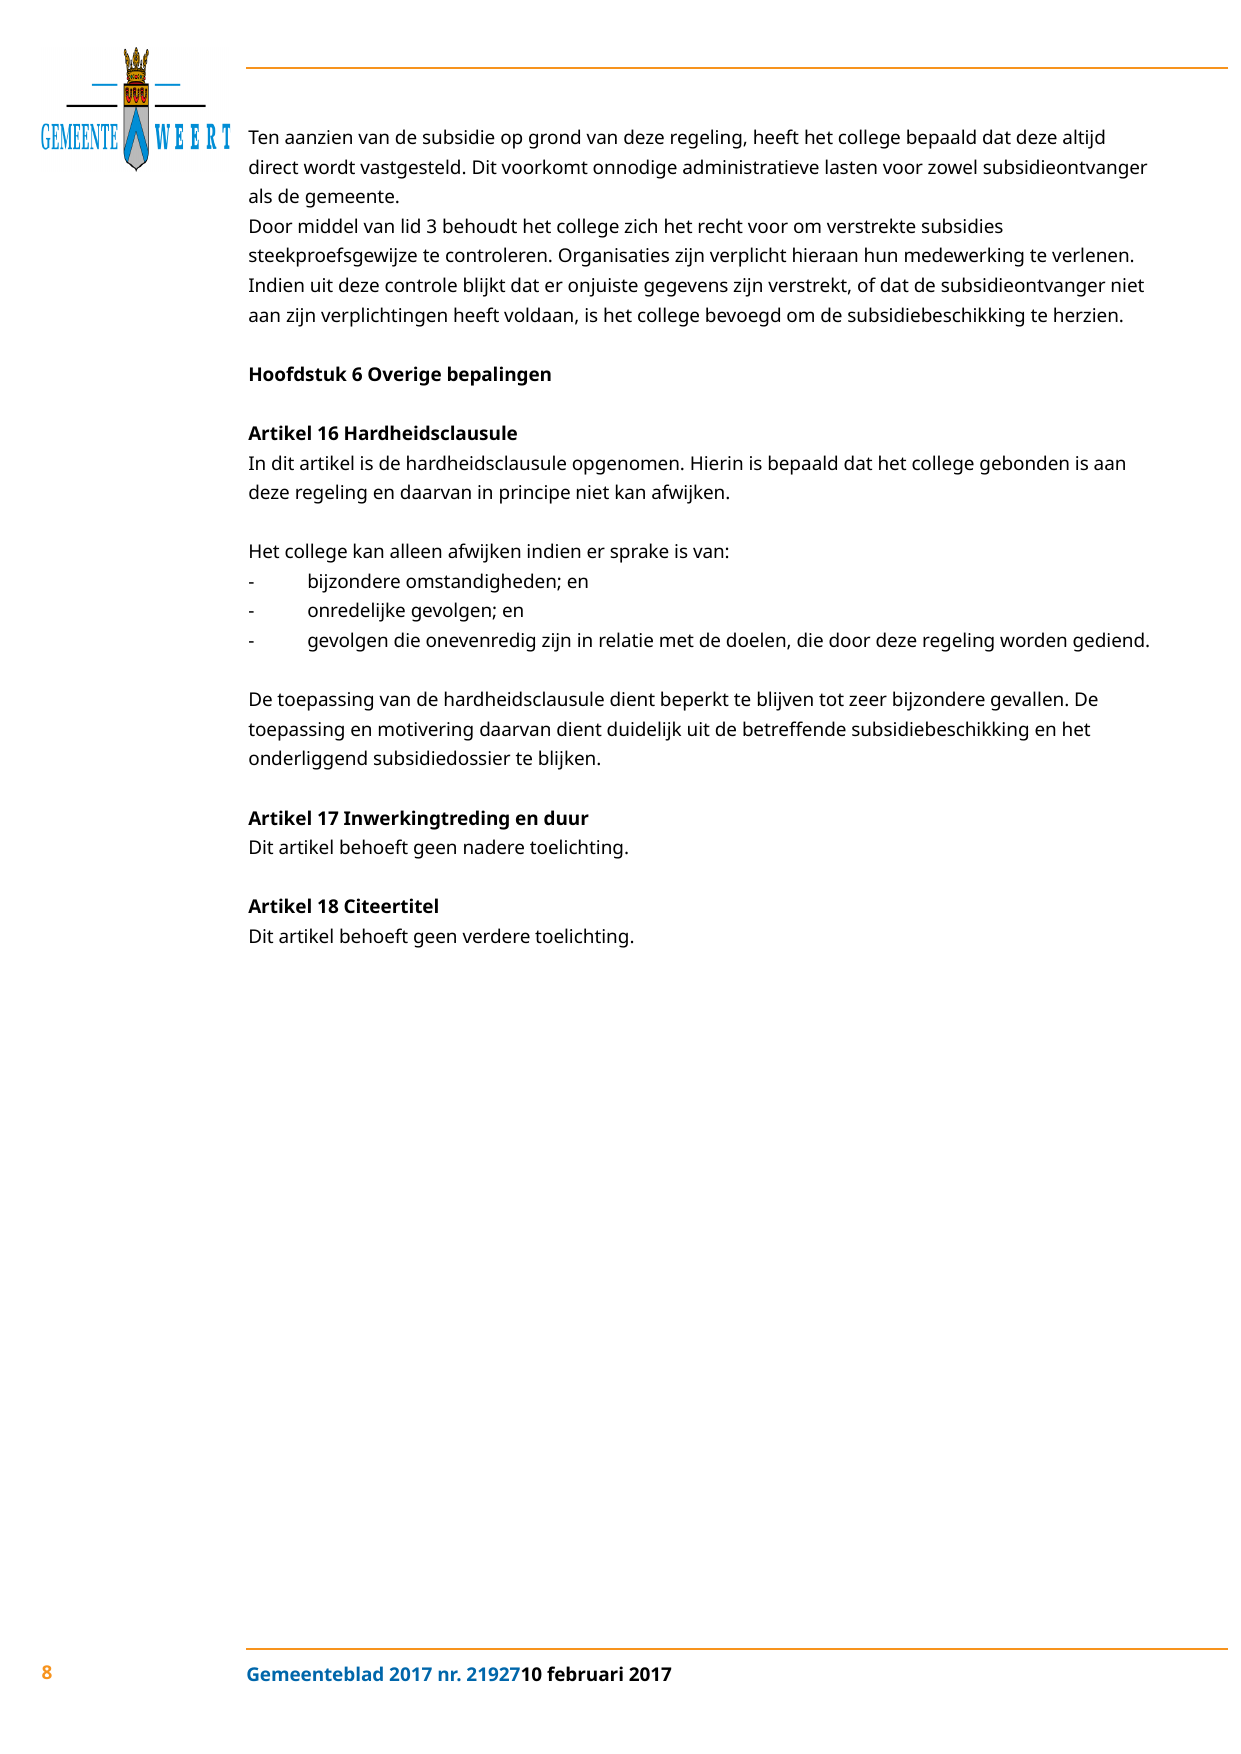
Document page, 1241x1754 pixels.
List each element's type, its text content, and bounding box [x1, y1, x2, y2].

text In dit artikel is de hardheidsclausule opgenomen. Hierin is bepaald dat het college gebonden is aan deze regeling en daarvan in principe niet kan afwijken. [248, 450, 1152, 505]
text Artikel 16 Hardheidsclausule [248, 420, 1152, 446]
text Hoofdstuk 6 Overige bepalingen [248, 361, 1152, 387]
text De toepassing van de hardheidsclausule dient beperkt te blijven tot zeer bijzondere gevallen. De toepassing en motivering daarvan dient duidelijk uit de betreffende subsidiebeschikking en het onderliggend subsidiedossier te blijken. [248, 686, 1152, 771]
list onredelijke gevolgen; en [248, 598, 1152, 623]
text Artikel 17 Inwerkingtreding en duur [248, 805, 1152, 831]
text Door middel van lid 3 behoudt het college zich het recht voor om verstrekte subsidies steekproefsgewijze te controleren. Organisaties zijn verplicht hieraan hun medewerking te verlenen. Indien uit deze controle blijkt dat er onjuiste gegevens zijn verstrekt, of dat de subsidieontvanger niet aan zijn verplichtingen heeft voldaan, is het college bevoegd om de subsidiebeschikking te herzien. [248, 213, 1152, 328]
text Het college kan alleen afwijken indien er sprake is van: [248, 538, 1152, 564]
text Artikel 18 Citeertitel [248, 893, 1152, 919]
text Dit artikel behoeft geen nadere toelichting. [248, 834, 1152, 860]
list gevolgen die onevenredig zijn in relatie met de doelen, die door deze regeling worden gediend. [248, 627, 1152, 653]
list bijzondere omstandigheden; en [248, 568, 1152, 594]
text Ten aanzien van de subsidie op grond van deze regeling, heeft het college bepaald dat deze altijd direct wordt vastgesteld. Dit voorkomt onnodige administratieve lasten voor zowel subsidieontvanger als de gemeente. [248, 124, 1152, 209]
text Dit artikel behoeft geen verdere toelichting. [248, 923, 1152, 949]
picture [41, 47, 231, 172]
